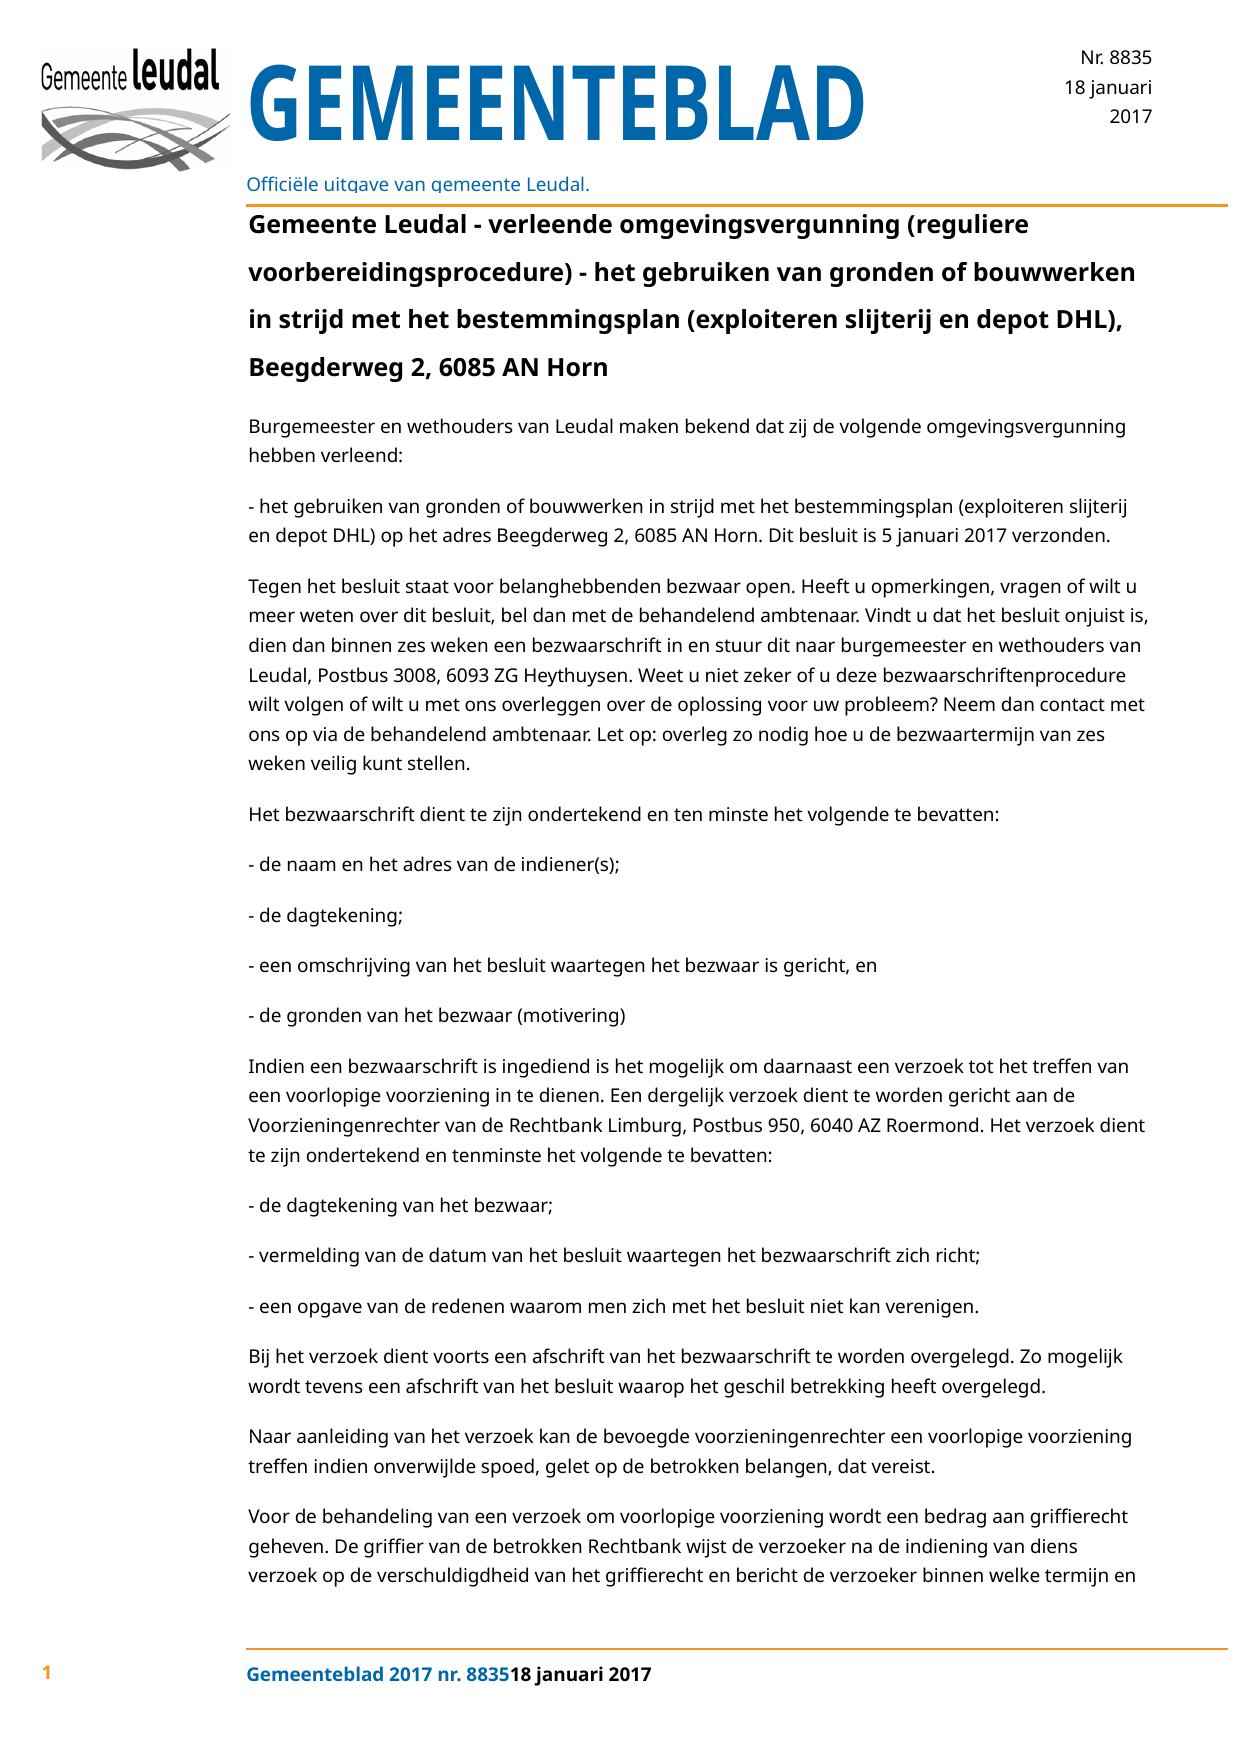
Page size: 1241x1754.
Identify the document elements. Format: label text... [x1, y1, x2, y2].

text Naar aanleiding van het verzoek kan de bevoegde voorzieningenrechter een voorlopige voorziening treffen indien onverwijlde spoed, gelet op de betrokken belangen, dat vereist. [248, 1423, 1152, 1479]
text Bij het verzoek dient voorts een afschrift van het bezwaarschrift te worden overgelegd. Zo mogelijk wordt tevens een afschrift van het besluit waarop het geschil betrekking heeft overgelegd. [248, 1343, 1152, 1399]
text Burgemeester en wethouders van Leudal maken bekend dat zij de volgende omgevingsvergunning hebben verleend: [248, 413, 1152, 468]
picture [41, 47, 231, 172]
text Indien een bezwaarschrift is ingediend is het mogelijk om daarnaast een verzoek tot het treffen van een voorlopige voorziening in te dienen. Een dergelijk verzoek dient te worden gericht aan de Voorzieningenrechter van de Rechtbank Limburg, Postbus 950, 6040 AZ Roermond. Het verzoek dient te zijn ondertekend en tenminste het volgende te bevatten: [248, 1053, 1152, 1168]
text - de dagtekening; [248, 902, 1152, 928]
text Het bezwaarschrift dient te zijn ondertekend en ten minste het volgende te bevatten: [248, 801, 1152, 827]
text - vermelding van de datum van het besluit waartegen het bezwaarschrift zich richt; [248, 1243, 1152, 1268]
text - de gronden van het bezwaar (motivering) [248, 1003, 1152, 1028]
text Voor de behandeling van een verzoek om voorlopige voorziening wordt een bedrag aan griffierecht geheven. De griffier van de betrokken Rechtbank wijst de verzoeker na de indiening van diens verzoek op de verschuldigdheid van het griffierecht en bericht de verzoeker binnen welke termijn en [248, 1503, 1152, 1588]
text - de naam en het adres van de indiener(s); [248, 851, 1152, 877]
text - een opgave van de redenen waarom men zich met het besluit niet kan verenigen. [248, 1293, 1152, 1319]
text - het gebruiken van gronden of bouwwerken in strijd met het bestemmingsplan (exploiteren slijterij en depot DHL) op het adres Beegderweg 2, 6085 AN Horn. Dit besluit is 5 januari 2017 verzonden. [248, 493, 1152, 548]
text Gemeente Leudal - verleende omgevingsvergunning (reguliere voorbereidingsprocedure) - het gebruiken van gronden of bouwwerken in strijd met het bestemmingsplan (exploiteren slijterij en depot DHL), Beegderweg 2, 6085 AN Horn [248, 207, 1152, 384]
text - de dagtekening van het bezwaar; [248, 1192, 1152, 1218]
text - een omschrijving van het besluit waartegen het bezwaar is gericht, en [248, 952, 1152, 978]
text Tegen het besluit staat voor belanghebbenden bezwaar open. Heeft u opmerkingen, vragen of wilt u meer weten over dit besluit, bel dan met de behandelend ambtenaar. Vindt u dat het besluit onjuist is, dien dan binnen zes weken een bezwaarschrift in en stuur dit naar burgemeester en wethouders van Leudal, Postbus 3008, 6093 ZG Heythuysen. Weet u niet zeker of u deze bezwaarschriftenprocedure wilt volgen of wilt u met ons overleggen over de oplossing voor uw probleem? Neem dan contact met ons op via de behandelend ambtenaar. Let op: overleg zo nodig hoe u de bezwaartermijn van zes weken veilig kunt stellen. [248, 573, 1152, 776]
